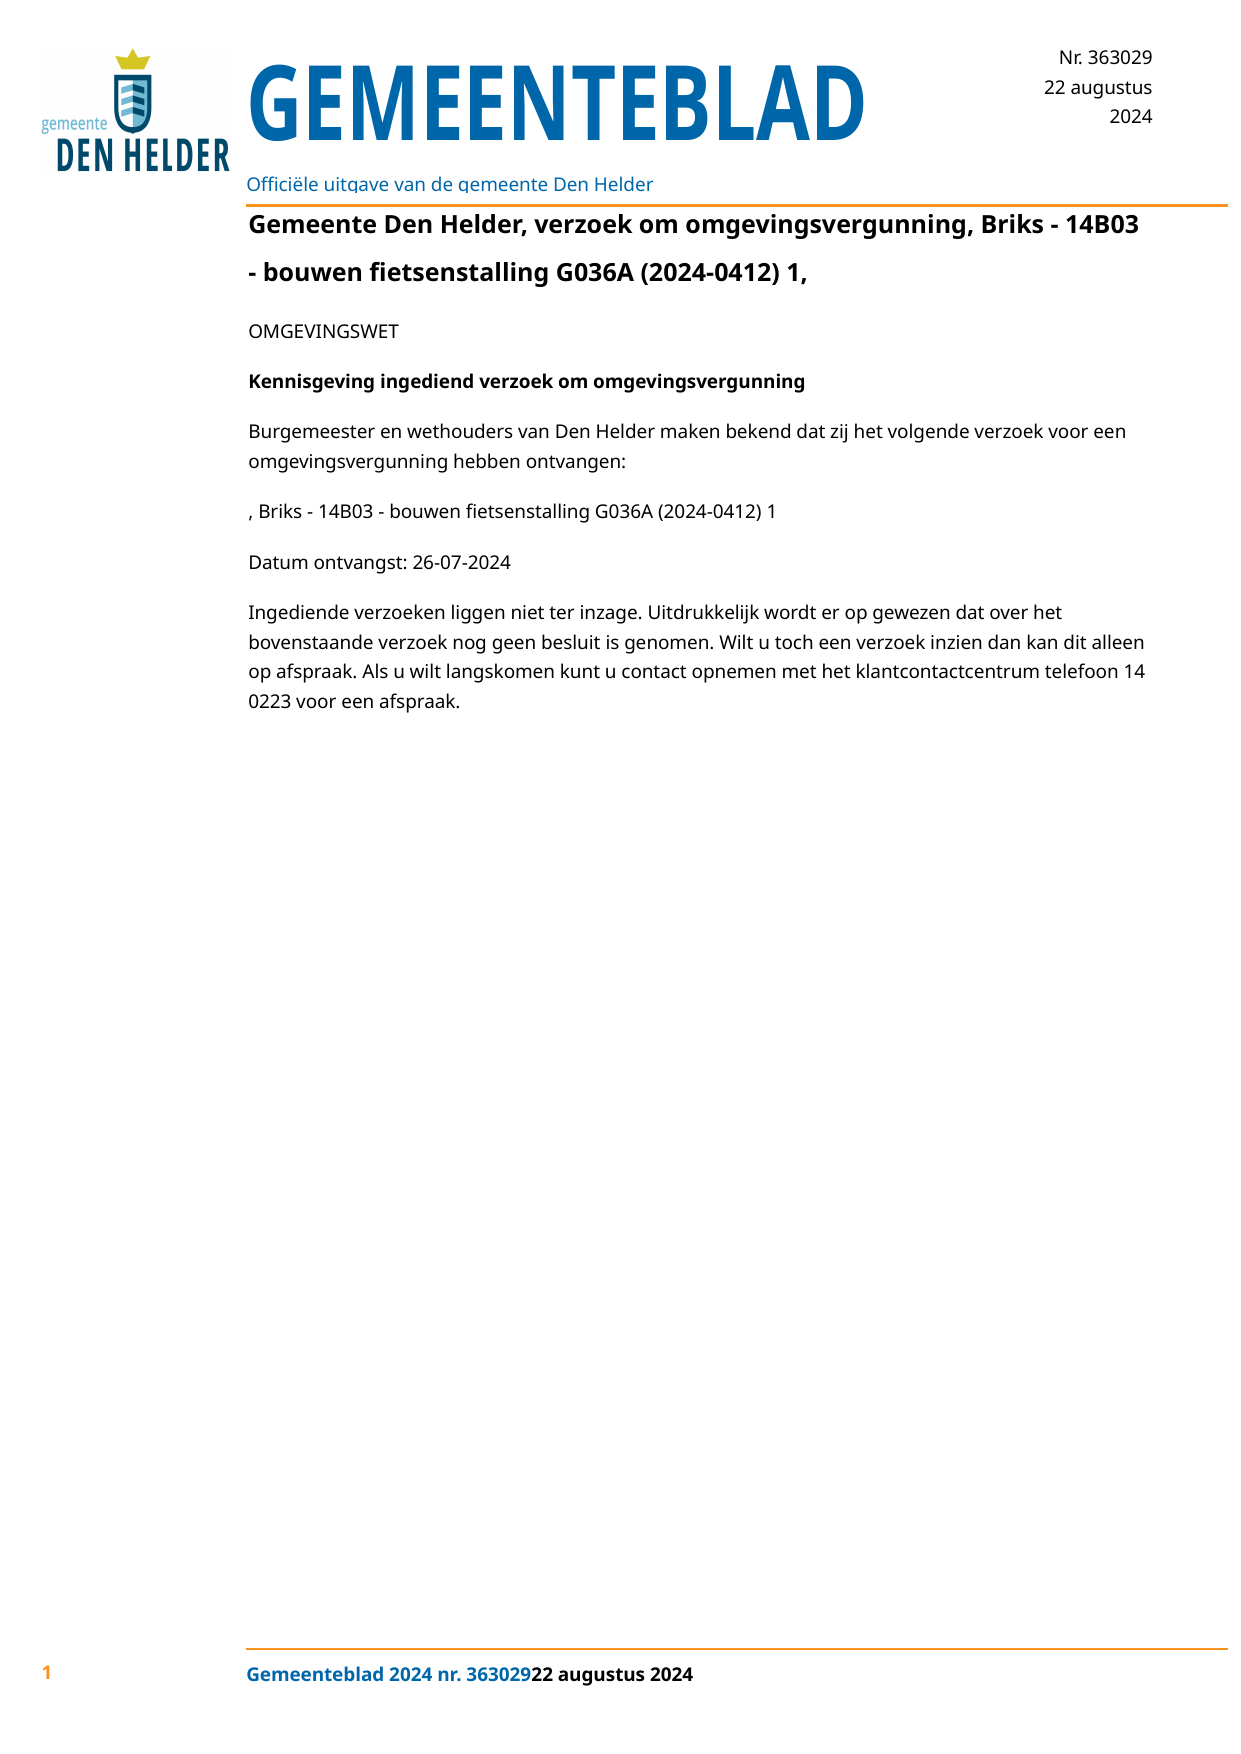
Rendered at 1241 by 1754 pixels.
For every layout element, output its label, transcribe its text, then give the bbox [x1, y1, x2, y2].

text OMGEVINGSWET [248, 318, 1152, 344]
picture [182, 144, 187, 165]
picture [220, 160, 224, 172]
picture [130, 157, 135, 172]
text Kennisgeving ingediend verzoek om omgevingsvergunning [248, 368, 1152, 394]
text Gemeente Den Helder, verzoek om omgevingsvergunning, Briks - 14B03 - bouwen fietsenstalling G036A (2024-0412) 1, [248, 207, 1152, 288]
text Ingediende verzoeken liggen niet ter inzage. Uitdrukkelijk wordt er op gewezen dat over het bovenstaande verzoek nog geen besluit is genomen. Wilt u toch een verzoek inzien dan kan dit alleen op afspraak. Als u wilt langskomen kunt u contact opnemen met het klantcontactcentrum telefoon 14 0223 voor een afspraak. [248, 599, 1152, 714]
picture [100, 154, 106, 172]
picture [63, 144, 68, 165]
text , Briks - 14B03 - bouwen fietsenstalling G036A (2024-0412) 1 [248, 499, 1152, 524]
text Datum ontvangst: 26-07-2024 [248, 549, 1152, 575]
picture [41, 47, 231, 172]
text Burgemeester en wethouders van Den Helder maken bekend dat zij het volgende verzoek voor een omgevingsvergunning hebben ontvangen: [248, 419, 1152, 474]
